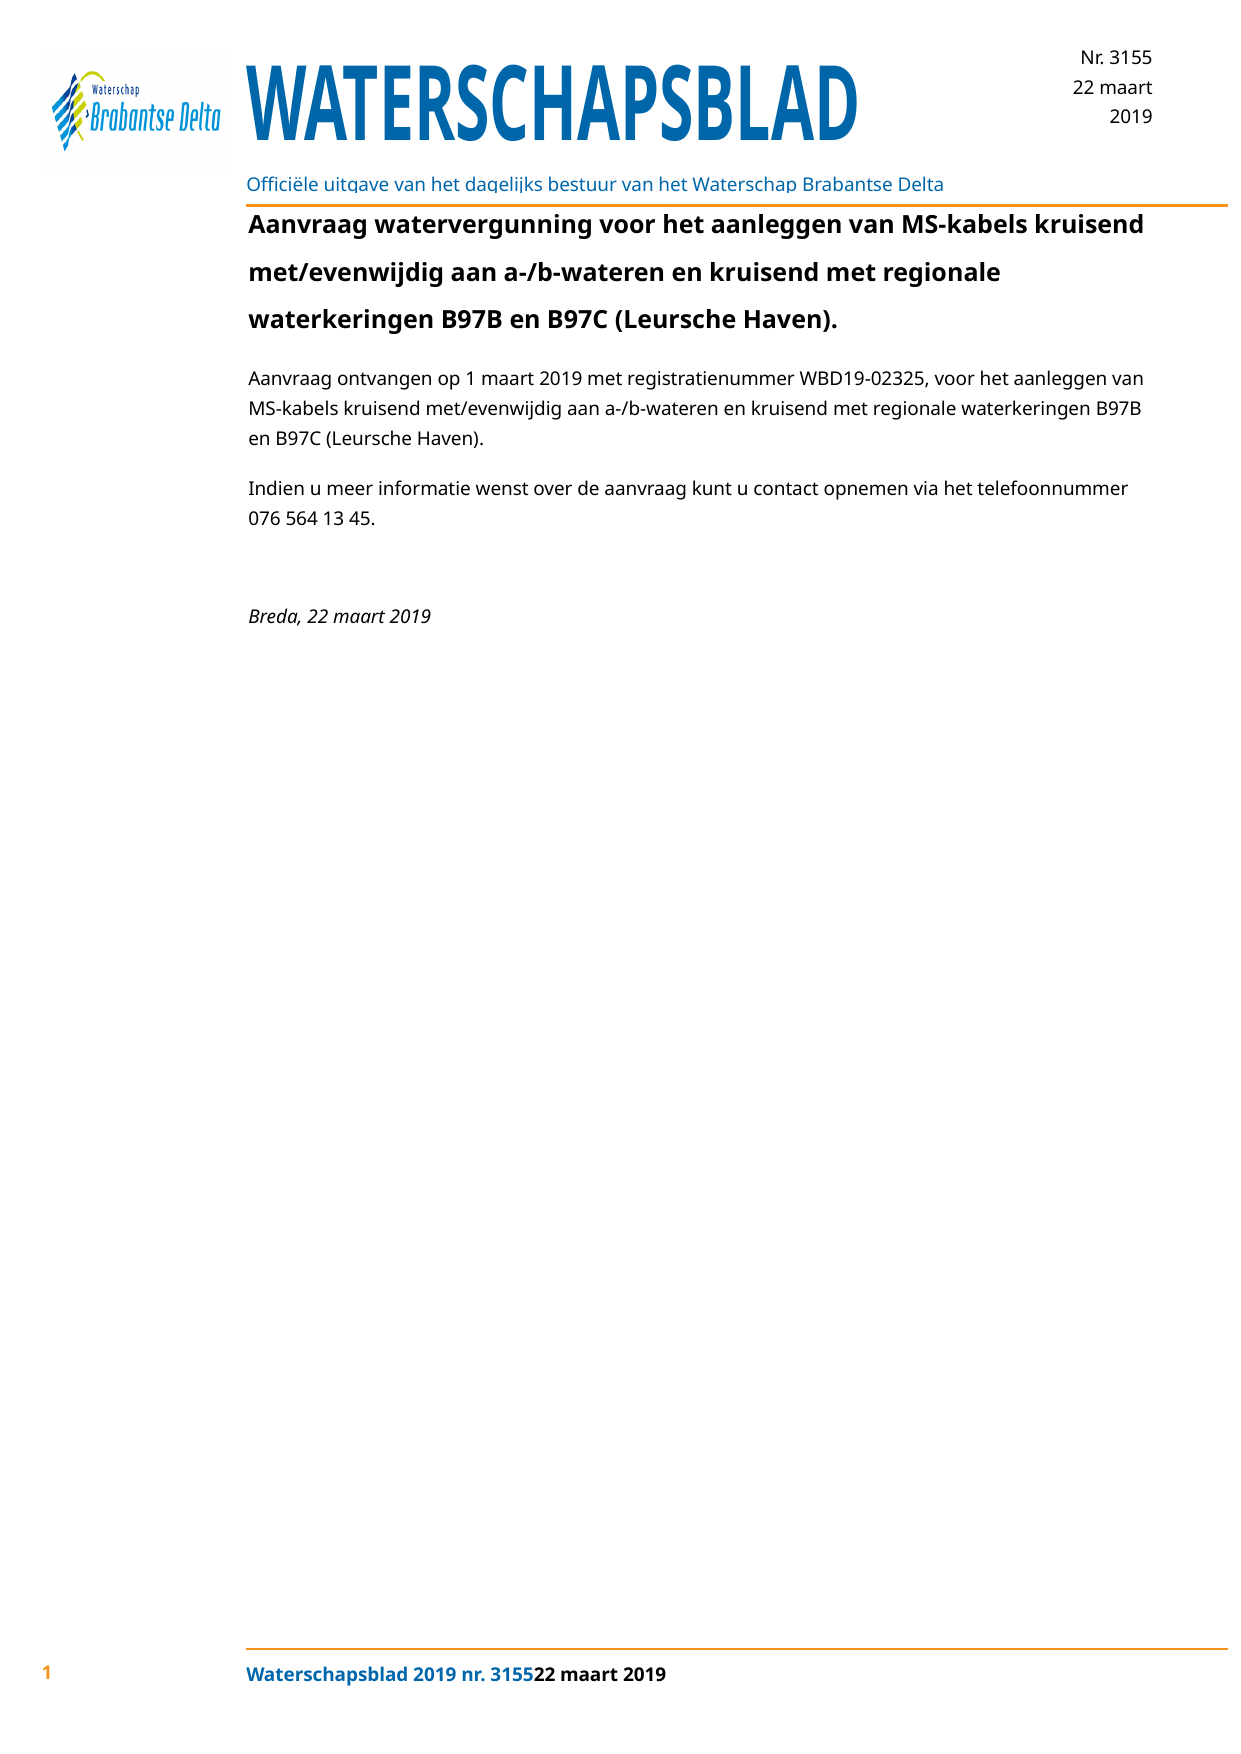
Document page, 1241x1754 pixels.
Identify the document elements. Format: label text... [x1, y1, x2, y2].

picture [41, 47, 231, 172]
text Aanvraag ontvangen op 1 maart 2019 met registratienummer WBD19-02325, voor het aanleggen van MS-kabels kruisend met/evenwijdig aan a-/b-wateren en kruisend met regionale waterkeringen B97B en B97C (Leursche Haven). [248, 366, 1152, 450]
text Indien u meer informatie wenst over de aanvraag kunt u contact opnemen via het telefoonnummer 076 564 13 45. [248, 475, 1152, 530]
text Aanvraag watervergunning voor het aanleggen van MS-kabels kruisend met/evenwijdig aan a-/b-wateren en kruisend met regionale waterkeringen B97B en B97C (Leursche Haven). [248, 207, 1152, 336]
text Breda, 22 maart 2019 [248, 603, 1152, 629]
